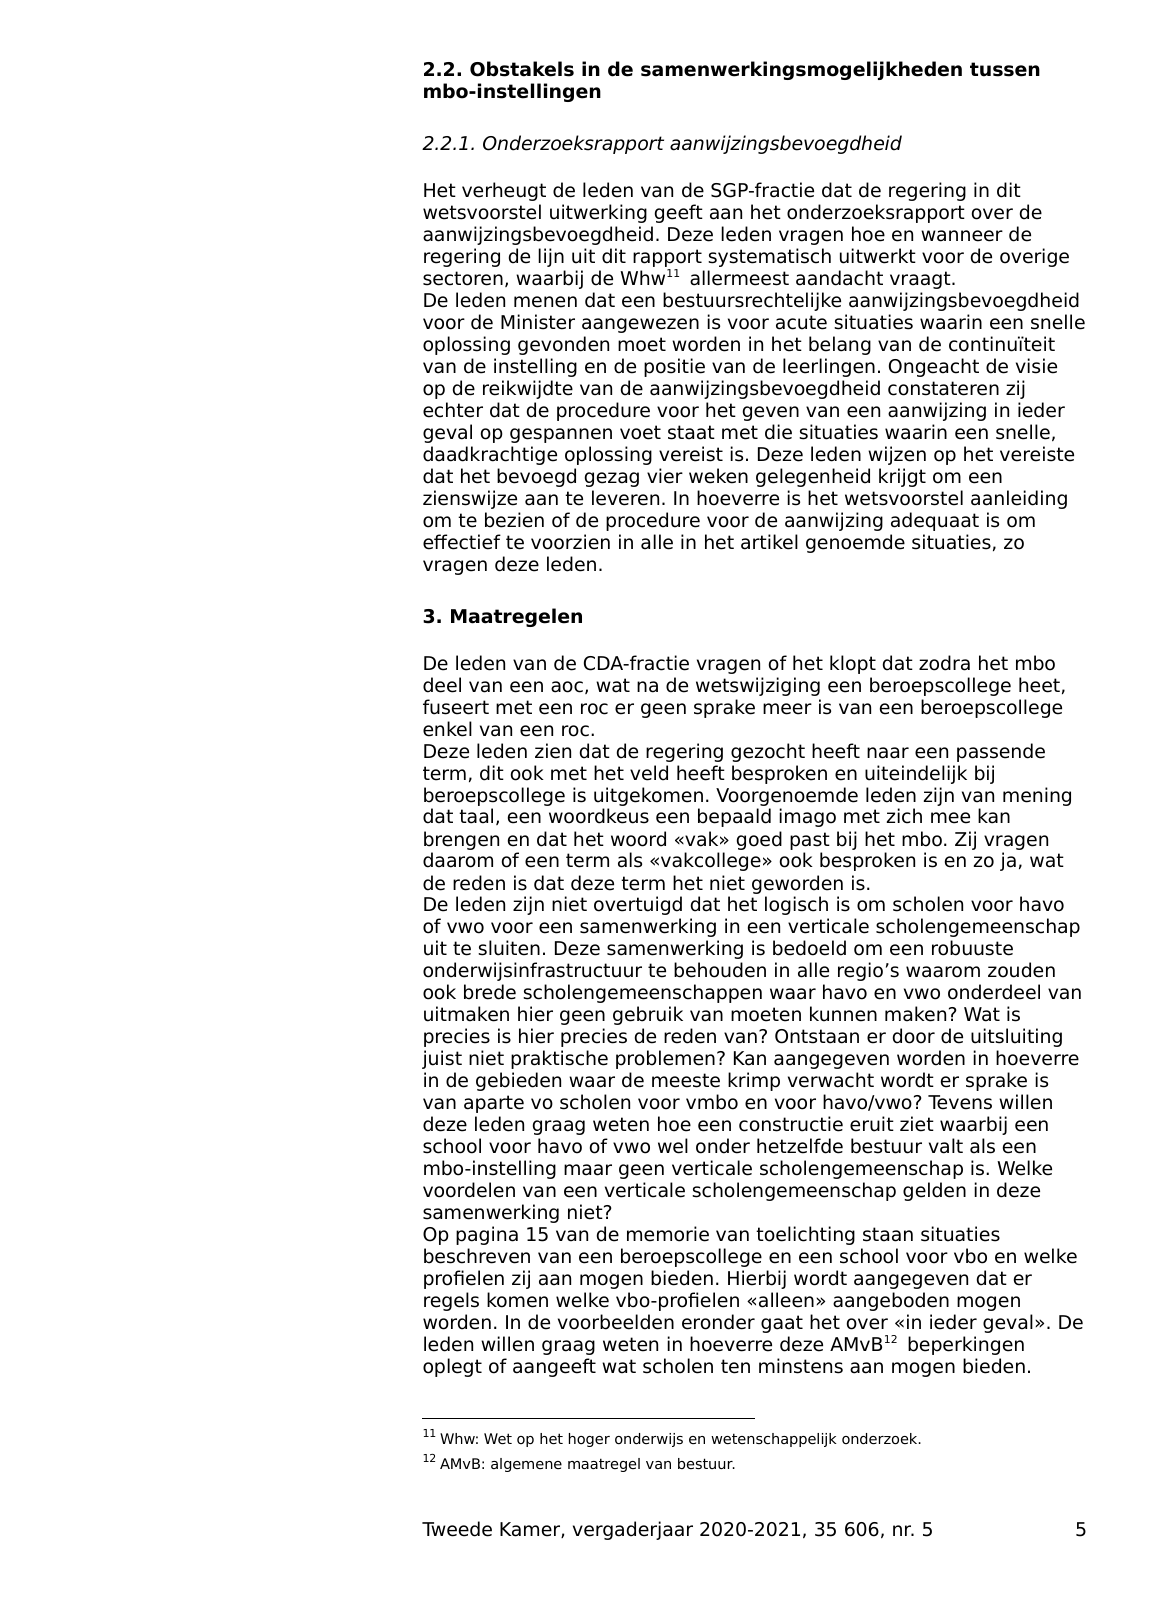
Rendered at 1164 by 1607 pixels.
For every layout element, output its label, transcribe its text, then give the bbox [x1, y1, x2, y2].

text Op pagina 15 van de memorie van toelichting staan situaties beschreven van een beroepscollege en een school voor vbo en welke profielen zij aan mogen bieden. Hierbij wordt aangegeven dat er regels komen welke vbo-profielen «alleen» aangeboden mogen worden. In de voorbeelden eronder gaat het over «in ieder geval». De leden willen graag weten in hoeverre deze AMvB beperkingen oplegt of aangeeft wat scholen ten minstens aan mogen bieden. [422, 1224, 1087, 1378]
text Deze leden zien dat de regering gezocht heeft naar een passende term, dit ook met het veld heeft besproken en uiteindelijk bij beroepscollege is uitgekomen. Voorgenoemde leden zijn van mening dat taal, een woordkeus een bepaald imago met zich mee kan brengen en dat het woord «vak» goed past bij het mbo. Zij vragen daarom of een term als «vakcollege» ook besproken is en zo ja, wat de reden is dat deze term het niet geworden is. [422, 741, 1087, 894]
text Whw: Wet op het hoger onderwijs en wetenschappelijk onderzoek. [422, 1427, 1087, 1449]
text De leden zijn niet overtuigd dat het logisch is om scholen voor havo of vwo voor een samenwerking in een verticale scholengemeenschap uit te sluiten. Deze samenwerking is bedoeld om een robuuste onderwijsinfrastructuur te behouden in alle regio’s waarom zouden ook brede scholengemeenschappen waar havo en vwo onderdeel van uitmaken hier geen gebruik van moeten kunnen maken? Wat is precies is hier precies de reden van? Ontstaan er door de uitsluiting juist niet praktische problemen? Kan aangegeven worden in hoeverre in de gebieden waar de meeste krimp verwacht wordt er sprake is van aparte vo scholen voor vmbo en voor havo/vwo? Tevens willen deze leden graag weten hoe een constructie eruit ziet waarbij een school voor havo of vwo wel onder hetzelfde bestuur valt als een mbo-instelling maar geen verticale scholengemeenschap is. Welke voordelen van een verticale scholengemeenschap gelden in deze samenwerking niet? [422, 894, 1087, 1224]
text De leden van de CDA-fractie vragen of het klopt dat zodra het mbo deel van een aoc, wat na de wetswijziging een beroepscollege heet, fuseert met een roc er geen sprake meer is van een beroepscollege enkel van een roc. [422, 653, 1087, 741]
text De leden menen dat een bestuursrechtelijke aanwijzingsbevoegdheid voor de Minister aangewezen is voor acute situaties waarin een snelle oplossing gevonden moet worden in het belang van de continuïteit van de instelling en de positie van de leerlingen. Ongeacht de visie op de reikwijdte van de aanwijzingsbevoegdheid constateren zij echter dat de procedure voor het geven van een aanwijzing in ieder geval op gespannen voet staat met die situaties waarin een snelle, daadkrachtige oplossing vereist is. Deze leden wijzen op het vereiste dat het bevoegd gezag vier weken gelegenheid krijgt om een zienswijze aan te leveren. In hoeverre is het wetsvoorstel aanleiding om te bezien of de procedure voor de aanwijzing adequaat is om effectief te voorzien in alle in het artikel genoemde situaties, zo vragen deze leden. [422, 290, 1087, 576]
subtitle 2.2.1. Onderzoeksrapport aanwijzingsbevoegdheid [422, 133, 1087, 155]
subtitle 3. Maatregelen [422, 606, 1087, 628]
text AMvB: algemene maatregel van bestuur. [422, 1452, 1087, 1474]
text Het verheugt de leden van de SGP-fractie dat de regering in dit wetsvoorstel uitwerking geeft aan het onderzoeksrapport over de aanwijzingsbevoegdheid. Deze leden vragen hoe en wanneer de regering de lijn uit dit rapport systematisch uitwerkt voor de overige sectoren, waarbij de Whw allermeest aandacht vraagt. [422, 180, 1087, 290]
subtitle 2.2. Obstakels in de samenwerkingsmogelijkheden tussen mbo-instellingen [422, 59, 1087, 103]
